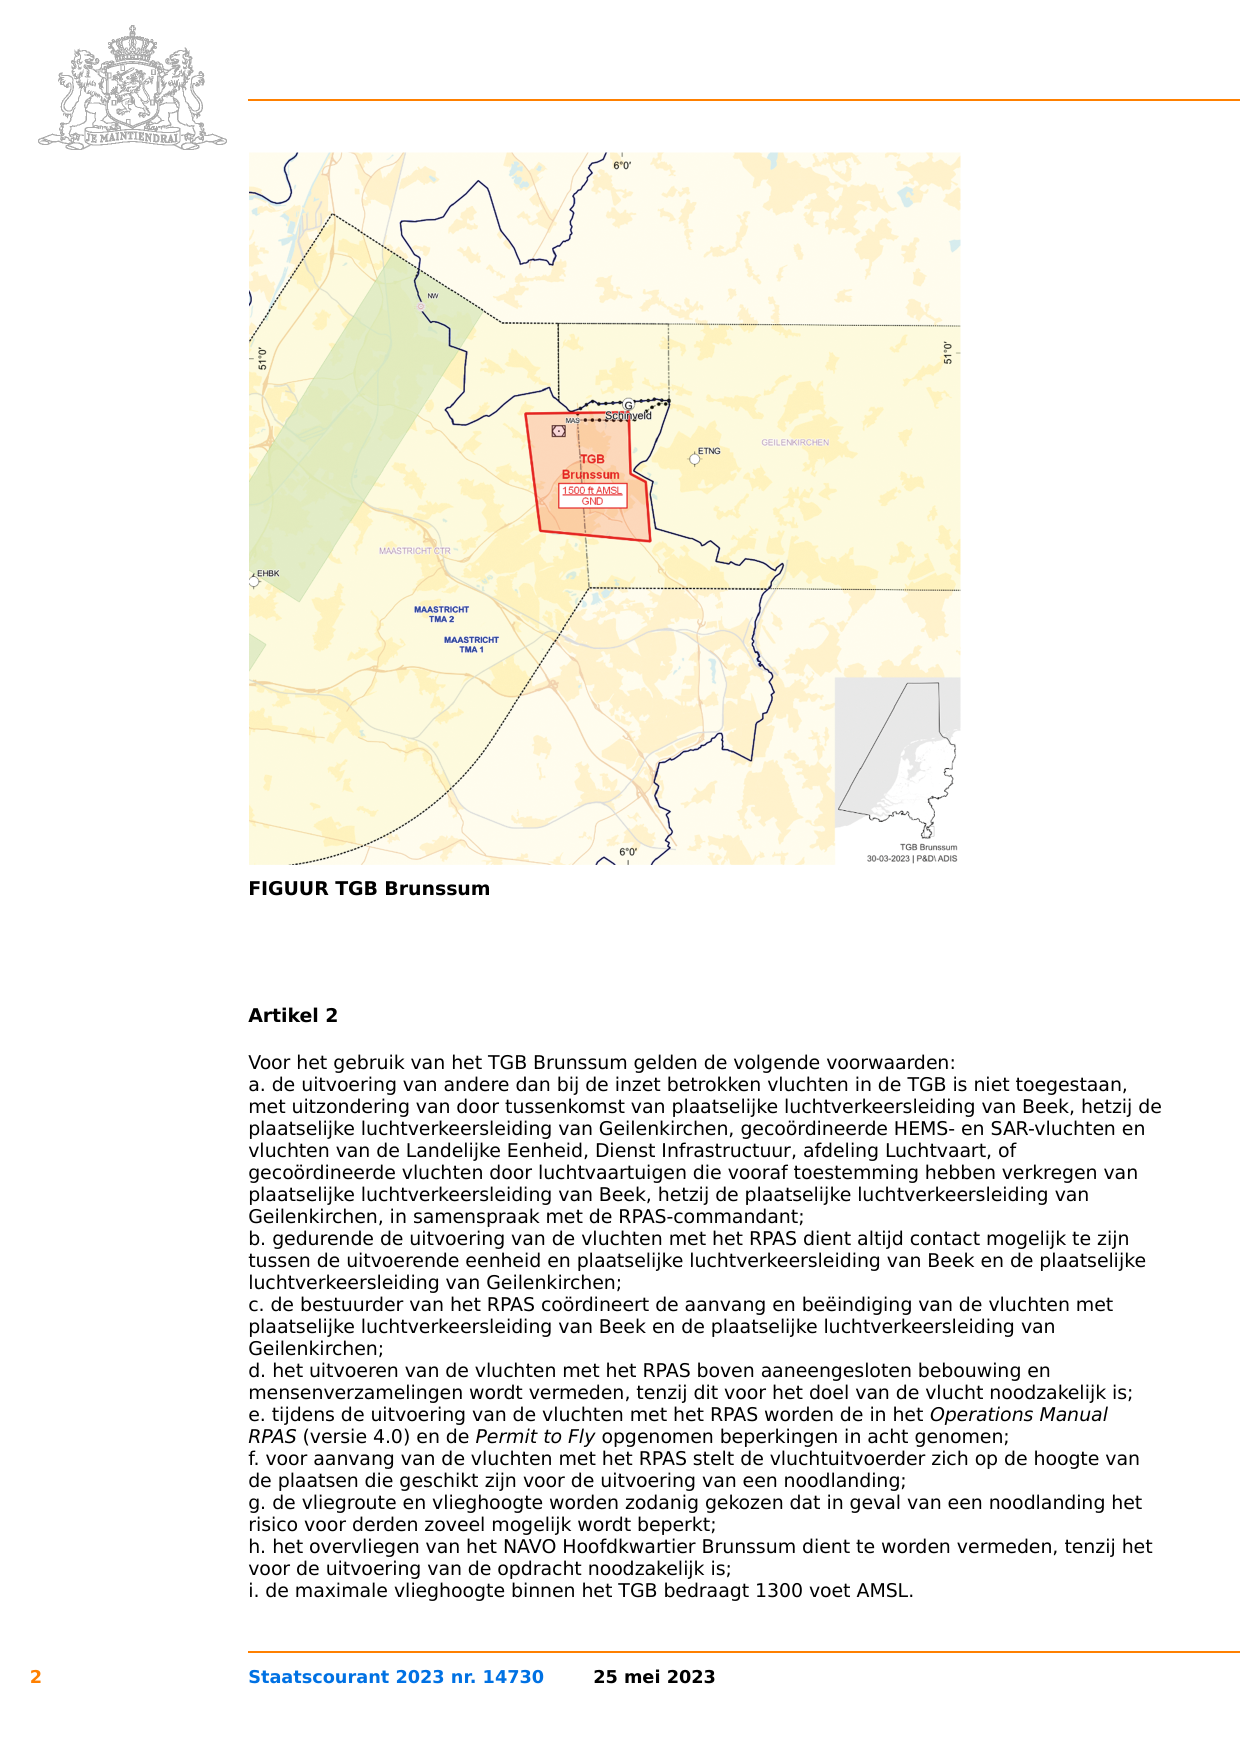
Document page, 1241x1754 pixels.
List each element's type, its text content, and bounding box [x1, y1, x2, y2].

text FIGUUR TGB Brunssum [248, 878, 963, 900]
picture [248, 151, 963, 867]
text f. voor aanvang van de vluchten met het RPAS stelt de vluchtuitvoerder zich op de hoogte van de plaatsen die geschikt zijn voor de uitvoering van een noodlanding; [248, 1448, 1163, 1492]
text d. het uitvoeren van de vluchten met het RPAS boven aaneengesloten bebouwing en mensenverzamelingen wordt vermeden, tenzij dit voor het doel van de vlucht noodzakelijk is; [248, 1360, 1163, 1404]
text c. de bestuurder van het RPAS coördineert de aanvang en beëindiging van de vluchten met plaatselijke luchtverkeersleiding van Beek en de plaatselijke luchtverkeersleiding van Geilenkirchen; [248, 1294, 1163, 1360]
text b. gedurende de uitvoering van de vluchten met het RPAS dient altijd contact mogelijk te zijn tussen de uitvoerende eenheid en plaatselijke luchtverkeersleiding van Beek en de plaatselijke luchtverkeersleiding van Geilenkirchen; [248, 1228, 1163, 1294]
text a. de uitvoering van andere dan bij de inzet betrokken vluchten in de TGB is niet toegestaan, met uitzondering van door tussenkomst van plaatselijke luchtverkeersleiding van Beek, hetzij de plaatselijke luchtverkeersleiding van Geilenkirchen, gecoördineerde HEMS- en SAR-vluchten en vluchten van de Landelijke Eenheid, Dienst Infrastructuur, afdeling Luchtvaart, of gecoördineerde vluchten door luchtvaartuigen die vooraf toestemming hebben verkregen van plaatselijke luchtverkeersleiding van Beek, hetzij de plaatselijke luchtverkeersleiding van Geilenkirchen, in samenspraak met de RPAS-commandant; [248, 1074, 1163, 1228]
text g. de vliegroute en vlieghoogte worden zodanig gekozen dat in geval van een noodlanding het risico voor derden zoveel mogelijk wordt beperkt; [248, 1492, 1163, 1536]
text Voor het gebruik van het TGB Brunssum gelden de volgende voorwaarden: [248, 1052, 1163, 1074]
picture [38, 25, 227, 150]
subtitle Artikel 2 [248, 1005, 1163, 1027]
text e. tijdens de uitvoering van de vluchten met het RPAS worden de in het Operations Manual RPAS (versie 4.0) en de Permit to Fly opgenomen beperkingen in acht genomen; [248, 1404, 1163, 1448]
text i. de maximale vlieghoogte binnen het TGB bedraagt 1300 voet AMSL. [248, 1579, 1163, 1602]
text h. het overvliegen van het NAVO Hoofdkwartier Brunssum dient te worden vermeden, tenzij het voor de uitvoering van de opdracht noodzakelijk is; [248, 1536, 1163, 1579]
